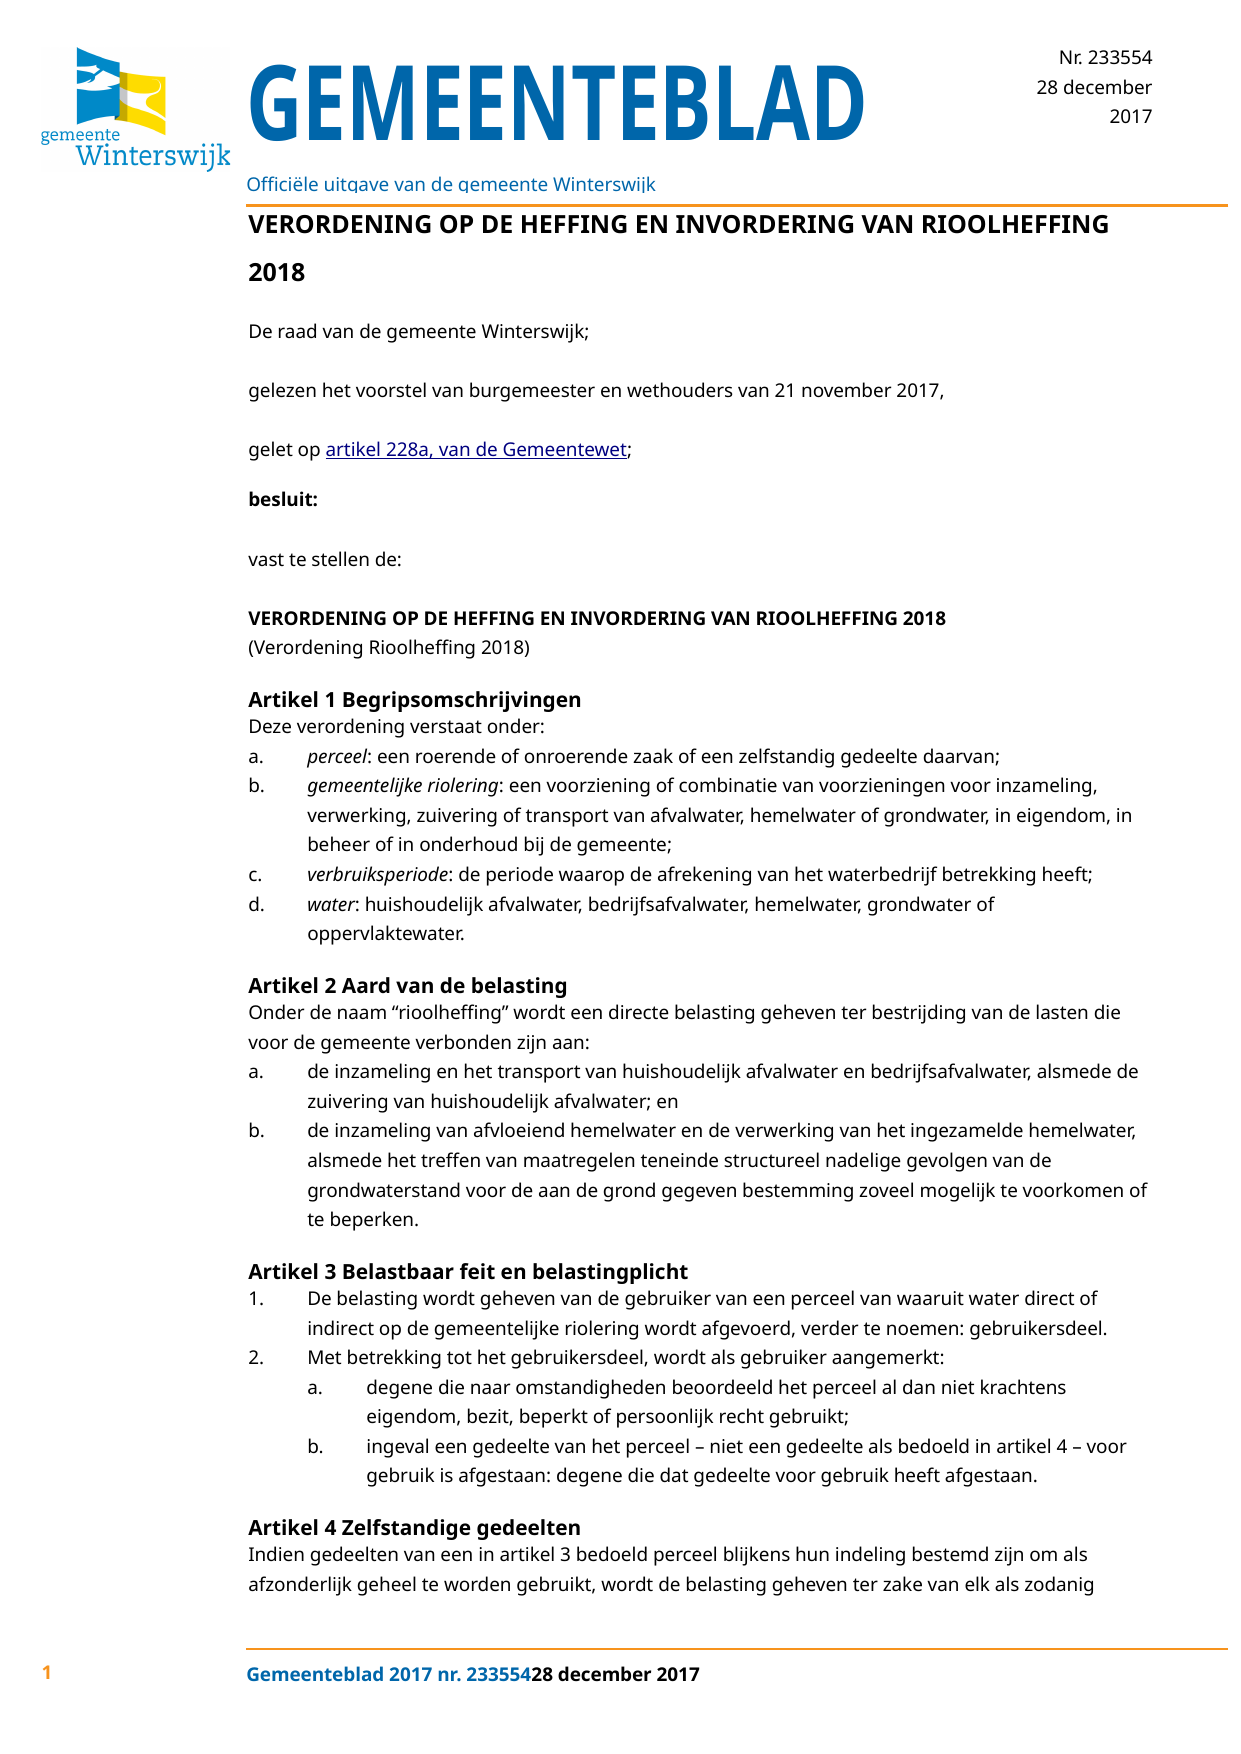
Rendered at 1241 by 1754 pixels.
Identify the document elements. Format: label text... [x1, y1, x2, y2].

list gemeentelijke riolering: een voorziening of combinatie van voorzieningen voor inzameling, verwerking, zuivering of transport van afvalwater, hemelwater of grondwater, in eigendom, in beheer of in onderhoud bij de gemeente; [248, 772, 1152, 857]
text Onder de naam “rioolheffing” wordt een directe belasting geheven ter bestrijding van de lasten die voor de gemeente verbonden zijn aan: [248, 999, 1152, 1054]
text Artikel 4 Zelfstandige gedeelten [248, 1513, 1152, 1542]
text Artikel 3 Belastbaar feit en belastingplicht [248, 1257, 1152, 1285]
list De belasting wordt geheven van de gebruiker van een perceel van waaruit water direct of indirect op de gemeentelijke riolering wordt afgevoerd, verder te noemen: gebruikersdeel. [248, 1285, 1152, 1341]
text VERORDENING OP DE HEFFING EN INVORDERING VAN RIOOLHEFFING 2018 [248, 605, 1152, 631]
text Indien gedeelten van een in artikel 3 bedoeld perceel blijkens hun indeling bestemd zijn om als afzonderlijk geheel te worden gebruikt, wordt de belasting geheven ter zake van elk als zodanig [248, 1542, 1152, 1597]
text besluit: [248, 487, 1152, 512]
text Artikel 1 Begripsomschrijvingen [248, 685, 1152, 713]
list Met betrekking tot het gebruikersdeel, wordt als gebruiker aangemerkt: [248, 1344, 1152, 1370]
list water: huishoudelijk afvalwater, bedrijfsafvalwater, hemelwater, grondwater of oppervlaktewater. [248, 891, 1152, 946]
list de inzameling van afvloeiend hemelwater en de verwerking van het ingezamelde hemelwater, alsmede het treffen van maatregelen teneinde structureel nadelige gevolgen van de grondwaterstand voor de aan de grond gegeven bestemming zoveel mogelijk te voorkomen of te beperken. [248, 1118, 1152, 1232]
list verbruiksperiode: de periode waarop de afrekening van het waterbedrijf betrekking heeft; [248, 861, 1152, 887]
picture [225, 153, 231, 162]
text gelet op artikel 228a, van de Gemeentewet; [248, 436, 1152, 462]
text VERORDENING OP DE HEFFING EN INVORDERING VAN RIOOLHEFFING 2018 [248, 207, 1152, 288]
picture [41, 47, 231, 172]
text De raad van de gemeente Winterswijk; [248, 318, 1152, 344]
list ingeval een gedeelte van het perceel – niet een gedeelte als bedoeld in artikel 4 – voor gebruik is afgestaan: degene die dat gedeelte voor gebruik heeft afgestaan. [307, 1433, 1152, 1488]
list perceel: een roerende of onroerende zaak of een zelfstandig gedeelte daarvan; [248, 743, 1152, 769]
text vast te stellen de: [248, 546, 1152, 571]
text gelezen het voorstel van burgemeester en wethouders van 21 november 2017, [248, 377, 1152, 403]
list degene die naar omstandigheden beoordeeld het perceel al dan niet krachtens eigendom, bezit, beperkt of persoonlijk recht gebruikt; [307, 1374, 1152, 1429]
text Deze verordening verstaat onder: [248, 713, 1152, 739]
list de inzameling en het transport van huishoudelijk afvalwater en bedrijfsafvalwater, alsmede de zuivering van huishoudelijk afvalwater; en [248, 1058, 1152, 1114]
text (Verordening Rioolheffing 2018) [248, 634, 1152, 660]
text Artikel 2 Aard van de belasting [248, 971, 1152, 999]
